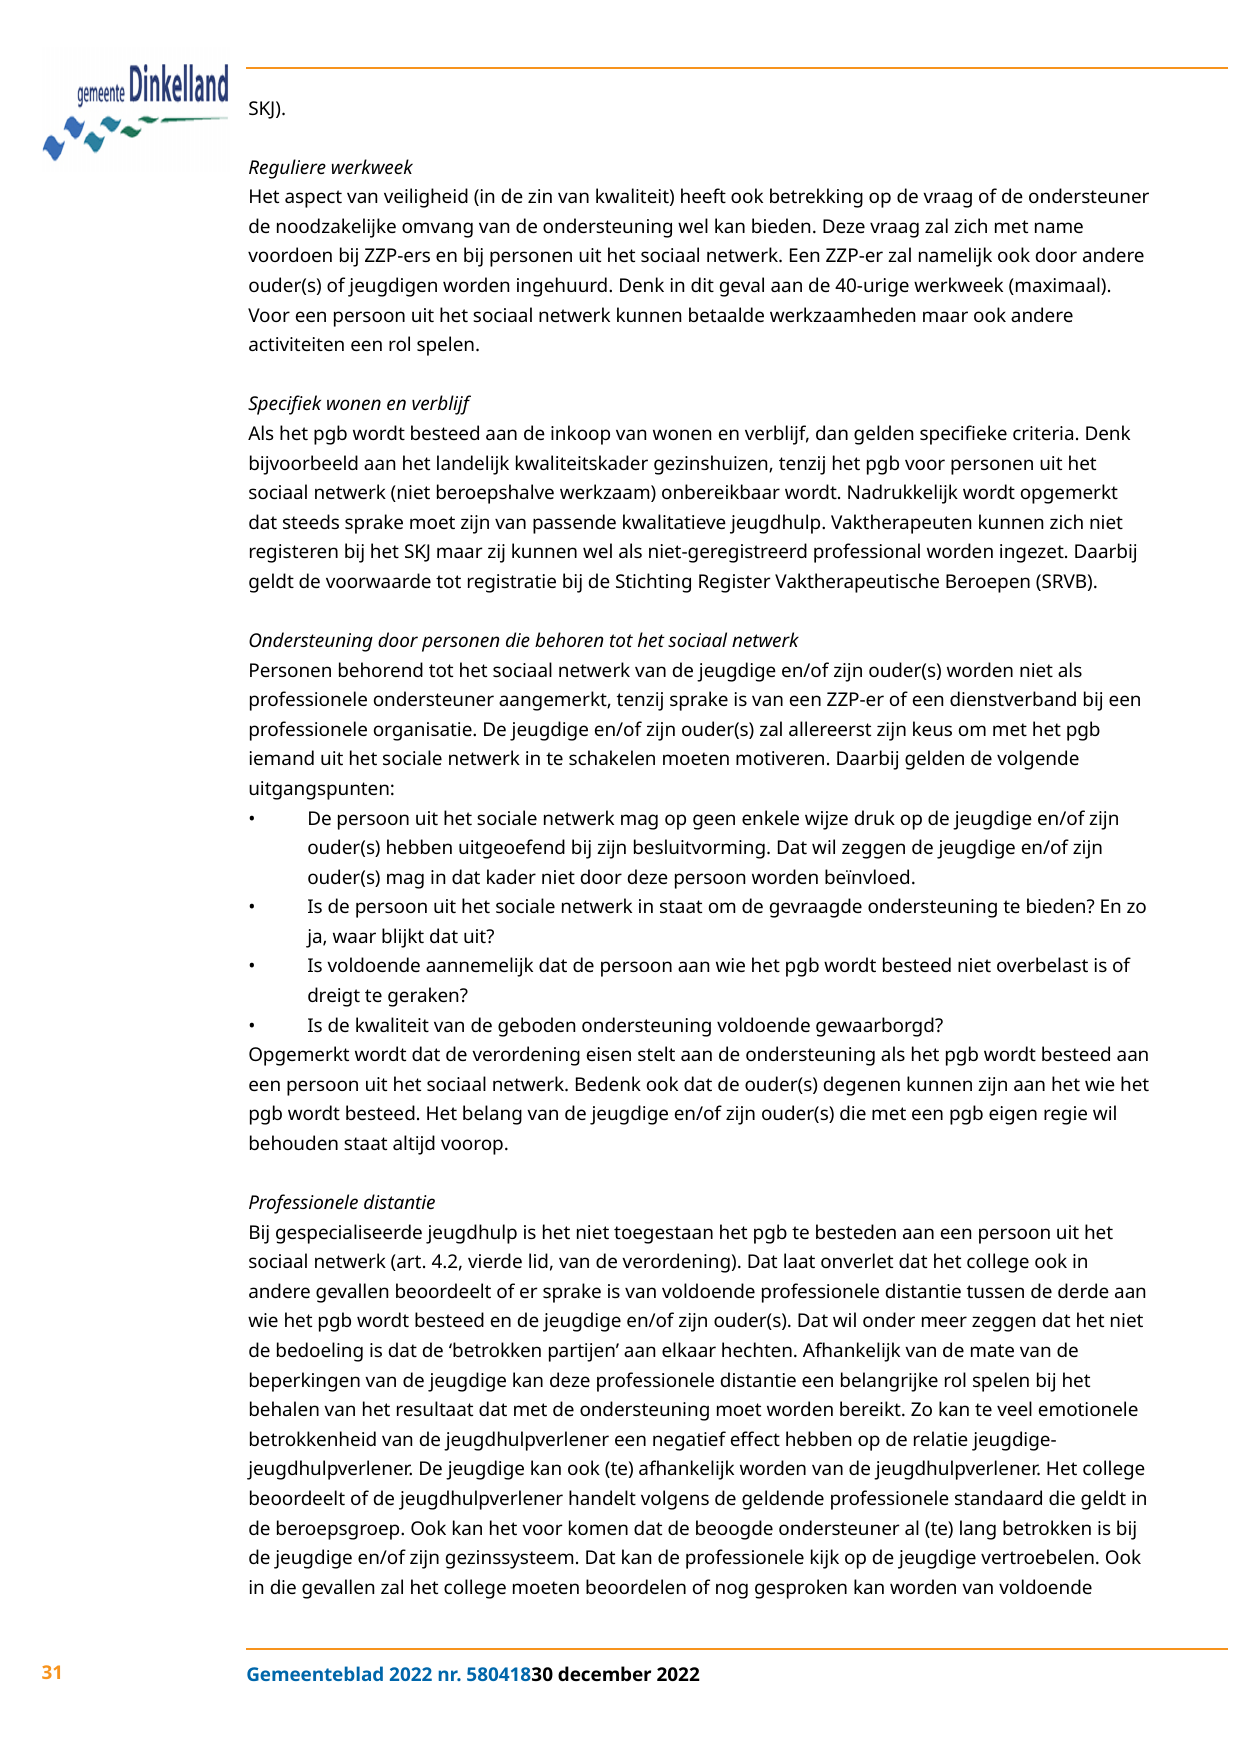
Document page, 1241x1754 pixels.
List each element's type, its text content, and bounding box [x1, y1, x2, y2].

text Professionele distantie [248, 1189, 1152, 1215]
text Reguliere werkweek [248, 154, 1152, 180]
text Bij gespecialiseerde jeugdhulp is het niet toegestaan het pgb te besteden aan een persoon uit het sociaal netwerk (art. 4.2, vierde lid, van de verordening). Dat laat onverlet dat het college ook in andere gevallen beoordeelt of er sprake is van voldoende professionele distantie tussen de derde aan wie het pgb wordt besteed en de jeugdige en/of zijn ouder(s). Dat wil onder meer zeggen dat het niet de bedoeling is dat de ‘betrokken partijen’ aan elkaar hechten. Afhankelijk van de mate van de beperkingen van de jeugdige kan deze professionele distantie een belangrijke rol spelen bij het behalen van het resultaat dat met de ondersteuning moet worden bereikt. Zo kan te veel emotionele betrokkenheid van de jeugdhulpverlener een negatief effect hebben op de relatie jeugdige-jeugdhulpverlener. De jeugdige kan ook (te) afhankelijk worden van de jeugdhulpverlener. Het college beoordeelt of de jeugdhulpverlener handelt volgens de geldende professionele standaard die geldt in de beroepsgroep. Ook kan het voor komen dat de beoogde ondersteuner al (te) lang betrokken is bij de jeugdige en/of zijn gezinssysteem. Dat kan de professionele kijk op de jeugdige vertroebelen. Ook in die gevallen zal het college moeten beoordelen of nog gesproken kan worden van voldoende [248, 1219, 1152, 1600]
list De persoon uit het sociale netwerk mag op geen enkele wijze druk op de jeugdige en/of zijn ouder(s) hebben uitgeoefend bij zijn besluitvorming. Dat wil zeggen de jeugdige en/of zijn ouder(s) mag in dat kader niet door deze persoon worden beïnvloed. [248, 805, 1152, 890]
text Het aspect van veiligheid (in de zin van kwaliteit) heeft ook betrekking op de vraag of de ondersteuner de noodzakelijke omvang van de ondersteuning wel kan bieden. Deze vraag zal zich met name voordoen bij ZZP-ers en bij personen uit het sociaal netwerk. Een ZZP-er zal namelijk ook door andere ouder(s) of jeugdigen worden ingehuurd. Denk in dit geval aan de 40-urige werkweek (maximaal). Voor een persoon uit het sociaal netwerk kunnen betaalde werkzaamheden maar ook andere activiteiten een rol spelen. [248, 183, 1152, 357]
text Opgemerkt wordt dat de verordening eisen stelt aan de ondersteuning als het pgb wordt besteed aan een persoon uit het sociaal netwerk. Bedenk ook dat de ouder(s) degenen kunnen zijn aan het wie het pgb wordt besteed. Het belang van de jeugdige en/of zijn ouder(s) die met een pgb eigen regie wil behouden staat altijd voorop. [248, 1041, 1152, 1156]
picture [41, 47, 231, 172]
list Is de kwaliteit van de geboden ondersteuning voldoende gewaarborgd? [248, 1012, 1152, 1038]
list Is voldoende aannemelijk dat de persoon aan wie het pgb wordt besteed niet overbelast is of dreigt te geraken? [248, 953, 1152, 1008]
text Als het pgb wordt besteed aan de inkoop van wonen en verblijf, dan gelden specifieke criteria. Denk bijvoorbeeld aan het landelijk kwaliteitskader gezinshuizen, tenzij het pgb voor personen uit het sociaal netwerk (niet beroepshalve werkzaam) onbereikbaar wordt. Nadrukkelijk wordt opgemerkt dat steeds sprake moet zijn van passende kwalitatieve jeugdhulp. Vaktherapeuten kunnen zich niet registeren bij het SKJ maar zij kunnen wel als niet-geregistreerd professional worden ingezet. Daarbij geldt de voorwaarde tot registratie bij de Stichting Register Vaktherapeutische Beroepen (SRVB). [248, 420, 1152, 594]
text Ondersteuning door personen die behoren tot het sociaal netwerk [248, 627, 1152, 653]
list Is de persoon uit het sociale netwerk in staat om de gevraagde ondersteuning te bieden? En zo ja, waar blijkt dat uit? [248, 893, 1152, 949]
text SKJ). [248, 95, 1152, 121]
text Personen behorend tot het sociaal netwerk van de jeugdige en/of zijn ouder(s) worden niet als professionele ondersteuner aangemerkt, tenzij sprake is van een ZZP-er of een dienstverband bij een professionele organisatie. De jeugdige en/of zijn ouder(s) zal allereerst zijn keus om met het pgb iemand uit het sociale netwerk in te schakelen moeten motiveren. Daarbij gelden de volgende uitgangspunten: [248, 657, 1152, 801]
text Specifiek wonen en verblijf [248, 391, 1152, 416]
